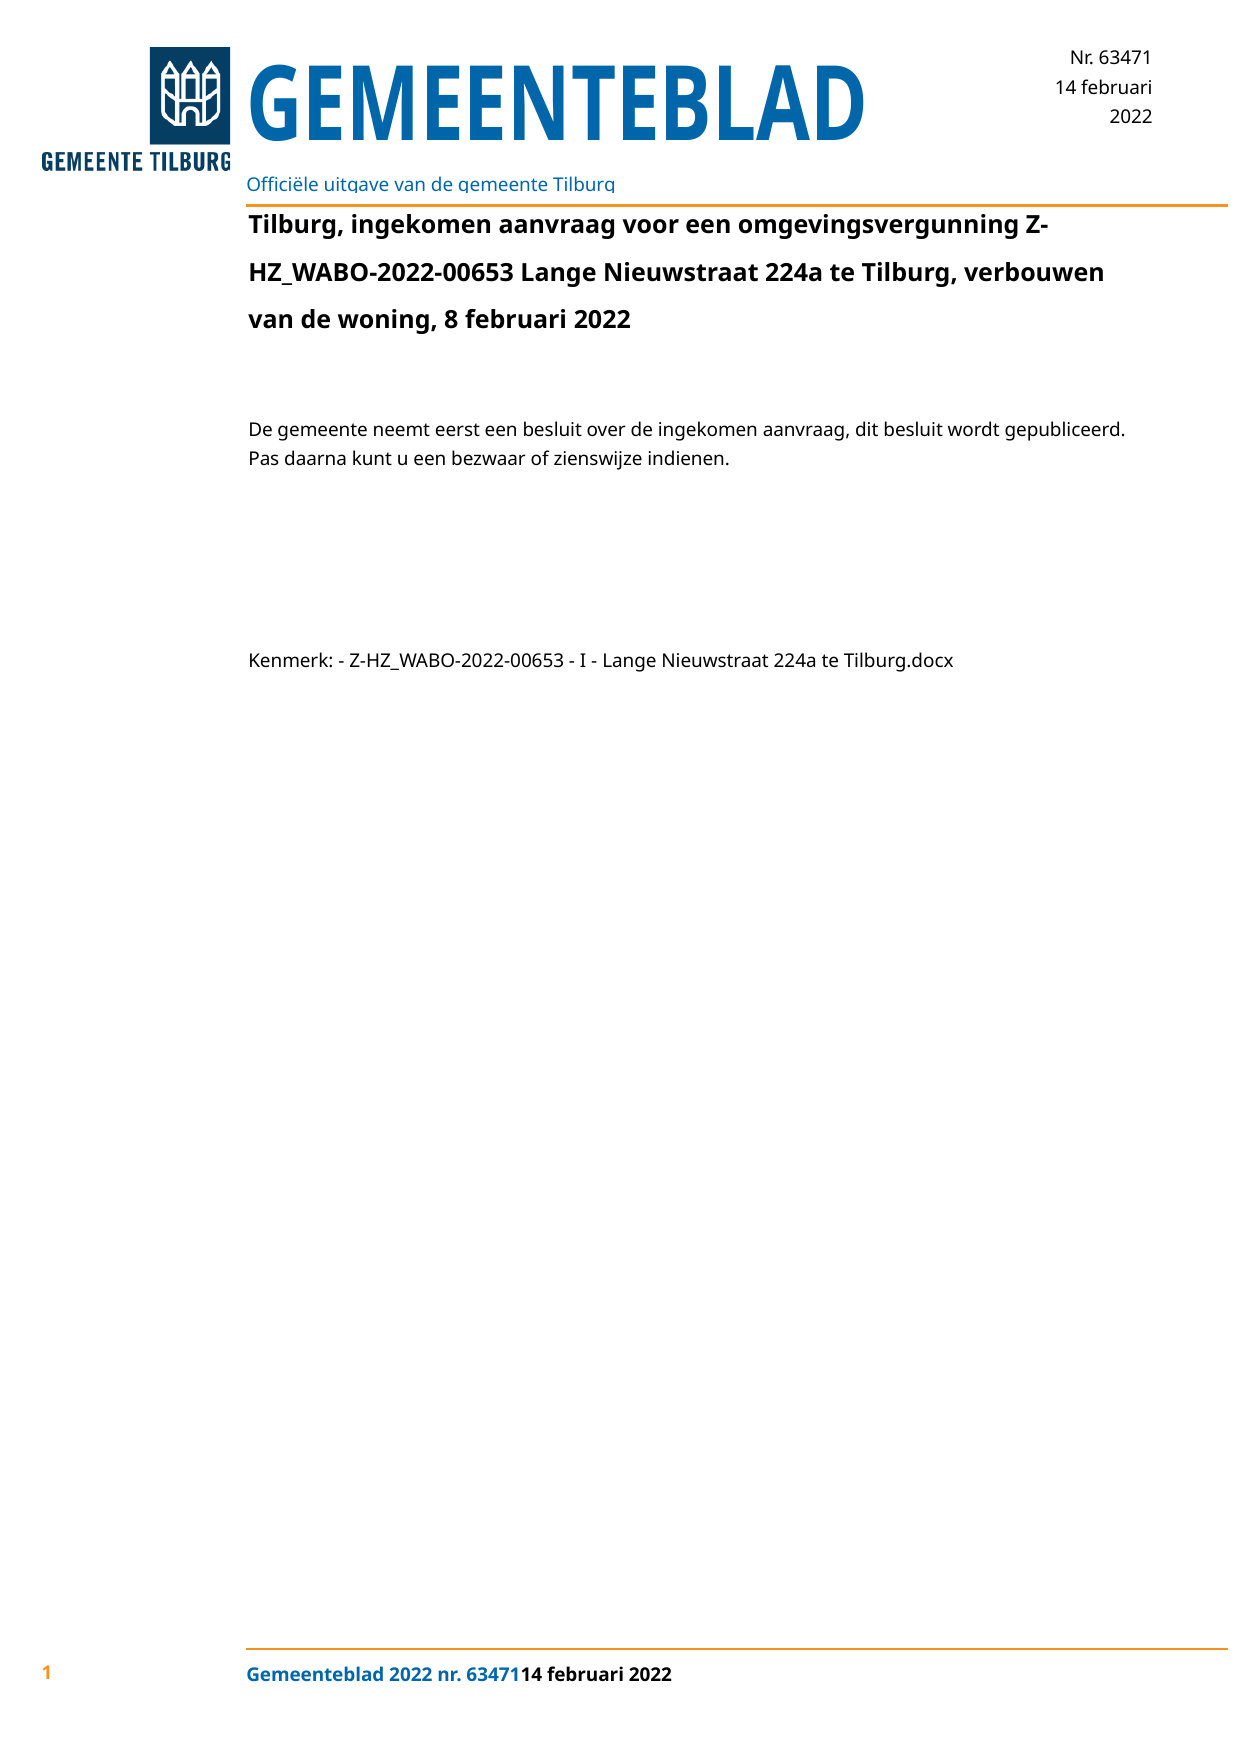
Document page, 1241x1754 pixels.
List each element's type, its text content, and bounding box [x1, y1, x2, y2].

picture [41, 47, 231, 172]
text Kenmerk: - Z-HZ_WABO-2022-00653 - I - Lange Nieuwstraat 224a te Tilburg.docx [248, 647, 1152, 673]
text Tilburg, ingekomen aanvraag voor een omgevingsvergunning Z-HZ_WABO-2022-00653 Lange Nieuwstraat 224a te Tilburg, verbouwen van de woning, 8 februari 2022 [248, 207, 1152, 336]
text De gemeente neemt eerst een besluit over de ingekomen aanvraag, dit besluit wordt gepubliceerd. Pas daarna kunt u een bezwaar of zienswijze indienen. [248, 416, 1152, 471]
